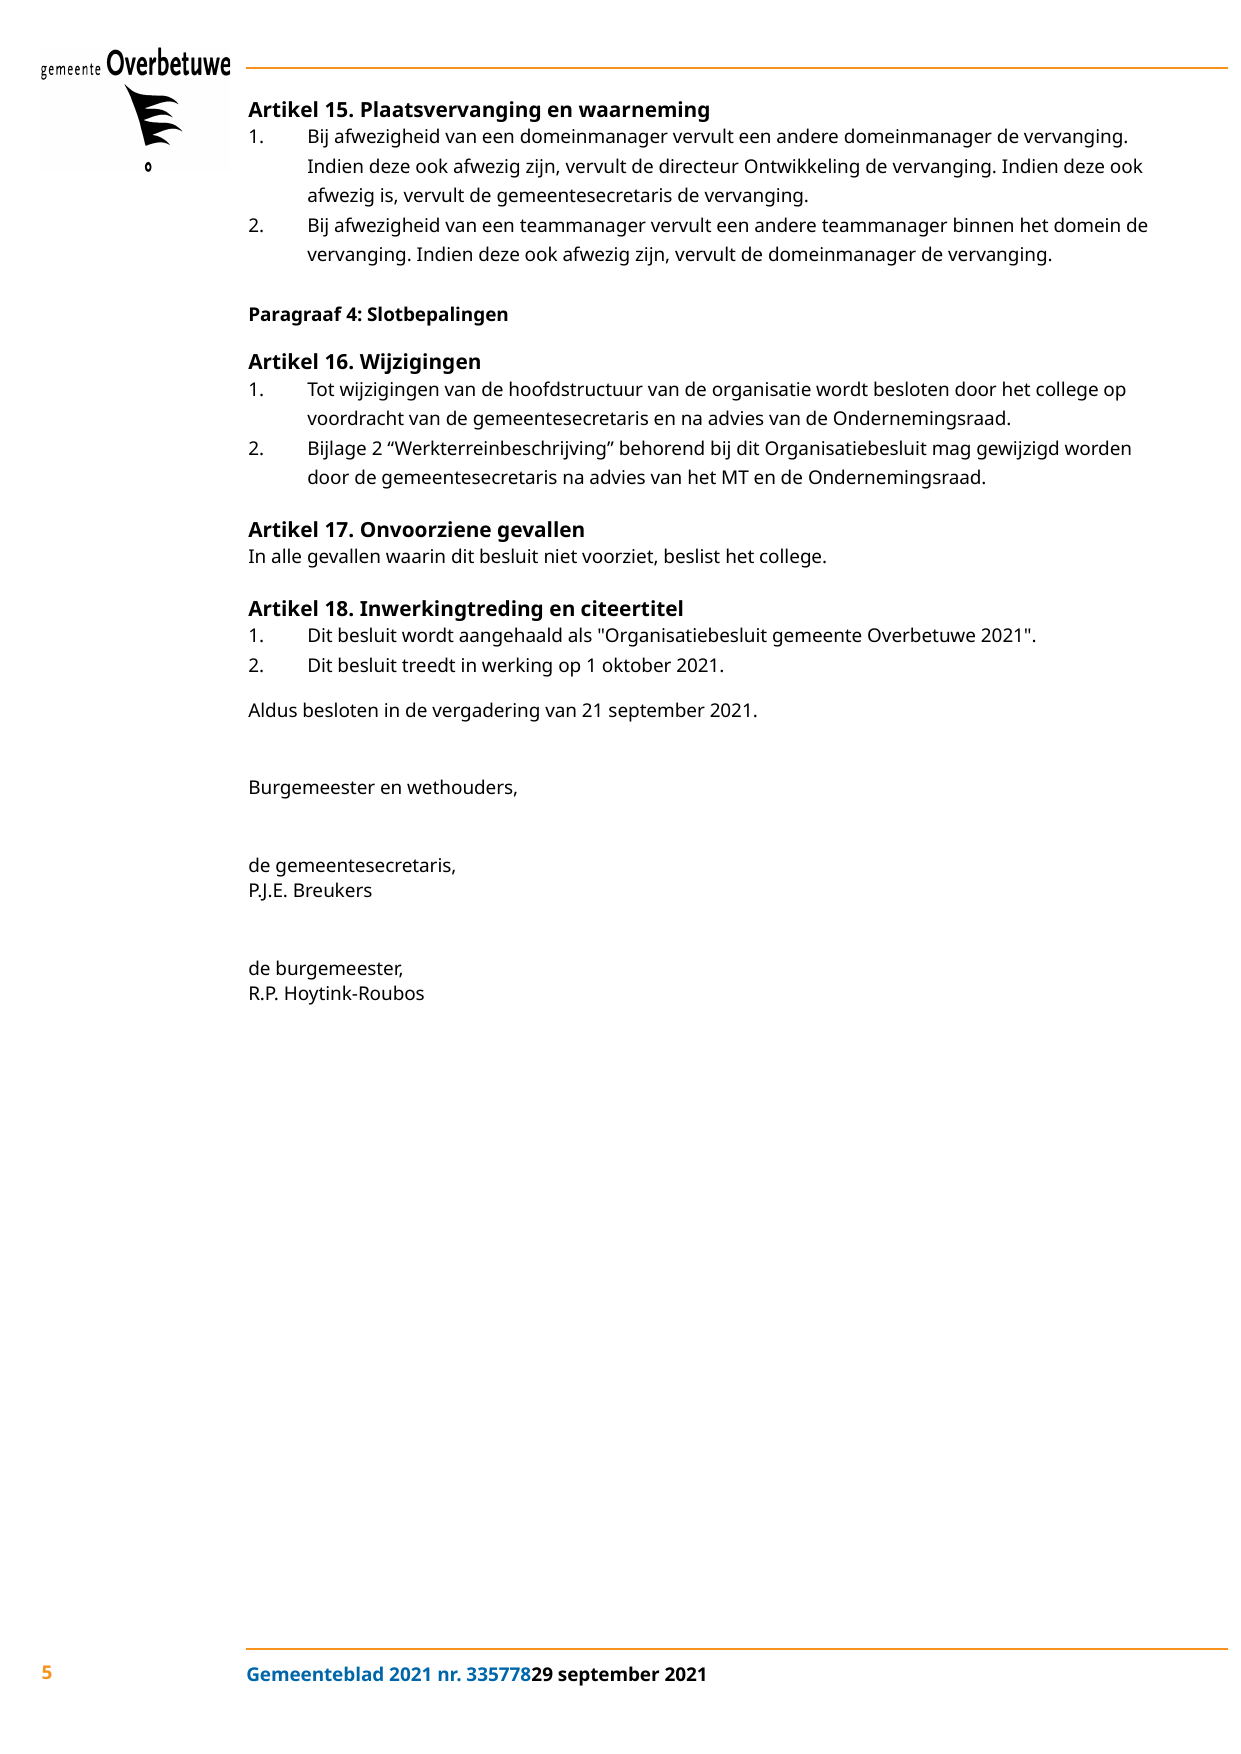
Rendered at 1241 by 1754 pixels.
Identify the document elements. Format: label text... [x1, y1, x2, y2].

text In alle gevallen waarin dit besluit niet voorziet, beslist het college. [248, 543, 1152, 569]
list Dit besluit treedt in werking op 1 oktober 2021. [248, 652, 1152, 677]
text Artikel 17. Onvoorziene gevallen [248, 515, 1152, 543]
text Burgemeester en wethouders, [248, 774, 1152, 800]
text Paragraaf 4: Slotbepalingen [248, 301, 1152, 326]
text de gemeentesecretaris, [248, 852, 1152, 877]
list Bij afwezigheid van een teammanager vervult een andere teammanager binnen het domein de vervanging. Indien deze ook afwezig zijn, vervult de domeinmanager de vervanging. [248, 212, 1152, 267]
list Tot wijzigingen van de hoofdstructuur van de organisatie wordt besloten door het college op voordracht van de gemeentesecretaris en na advies van de Ondernemingsraad. [248, 376, 1152, 431]
text Artikel 18. Inwerkingtreding en citeertitel [248, 594, 1152, 622]
text Aldus besloten in de vergadering van 21 september 2021. [248, 697, 1152, 723]
list Bij afwezigheid van een domeinmanager vervult een andere domeinmanager de vervanging. Indien deze ook afwezig zijn, vervult de directeur Ontwikkeling de vervanging. Indien deze ook afwezig is, vervult de gemeentesecretaris de vervanging. [248, 123, 1152, 208]
list Dit besluit wordt aangehaald als "Organisatiebesluit gemeente Overbetuwe 2021". [248, 622, 1152, 648]
text Artikel 16. Wijzigingen [248, 347, 1152, 376]
text de burgemeester, [248, 955, 1152, 980]
text Artikel 15. Plaatsvervanging en waarneming [248, 95, 1152, 123]
text P.J.E. Breukers [248, 877, 1152, 903]
picture [41, 47, 231, 172]
list Bijlage 2 “Werkterreinbeschrijving” behorend bij dit Organisatiebesluit mag gewijzigd worden door de gemeentesecretaris na advies van het MT en de Ondernemingsraad. [248, 435, 1152, 490]
text R.P. Hoytink-Roubos [248, 980, 1152, 1006]
